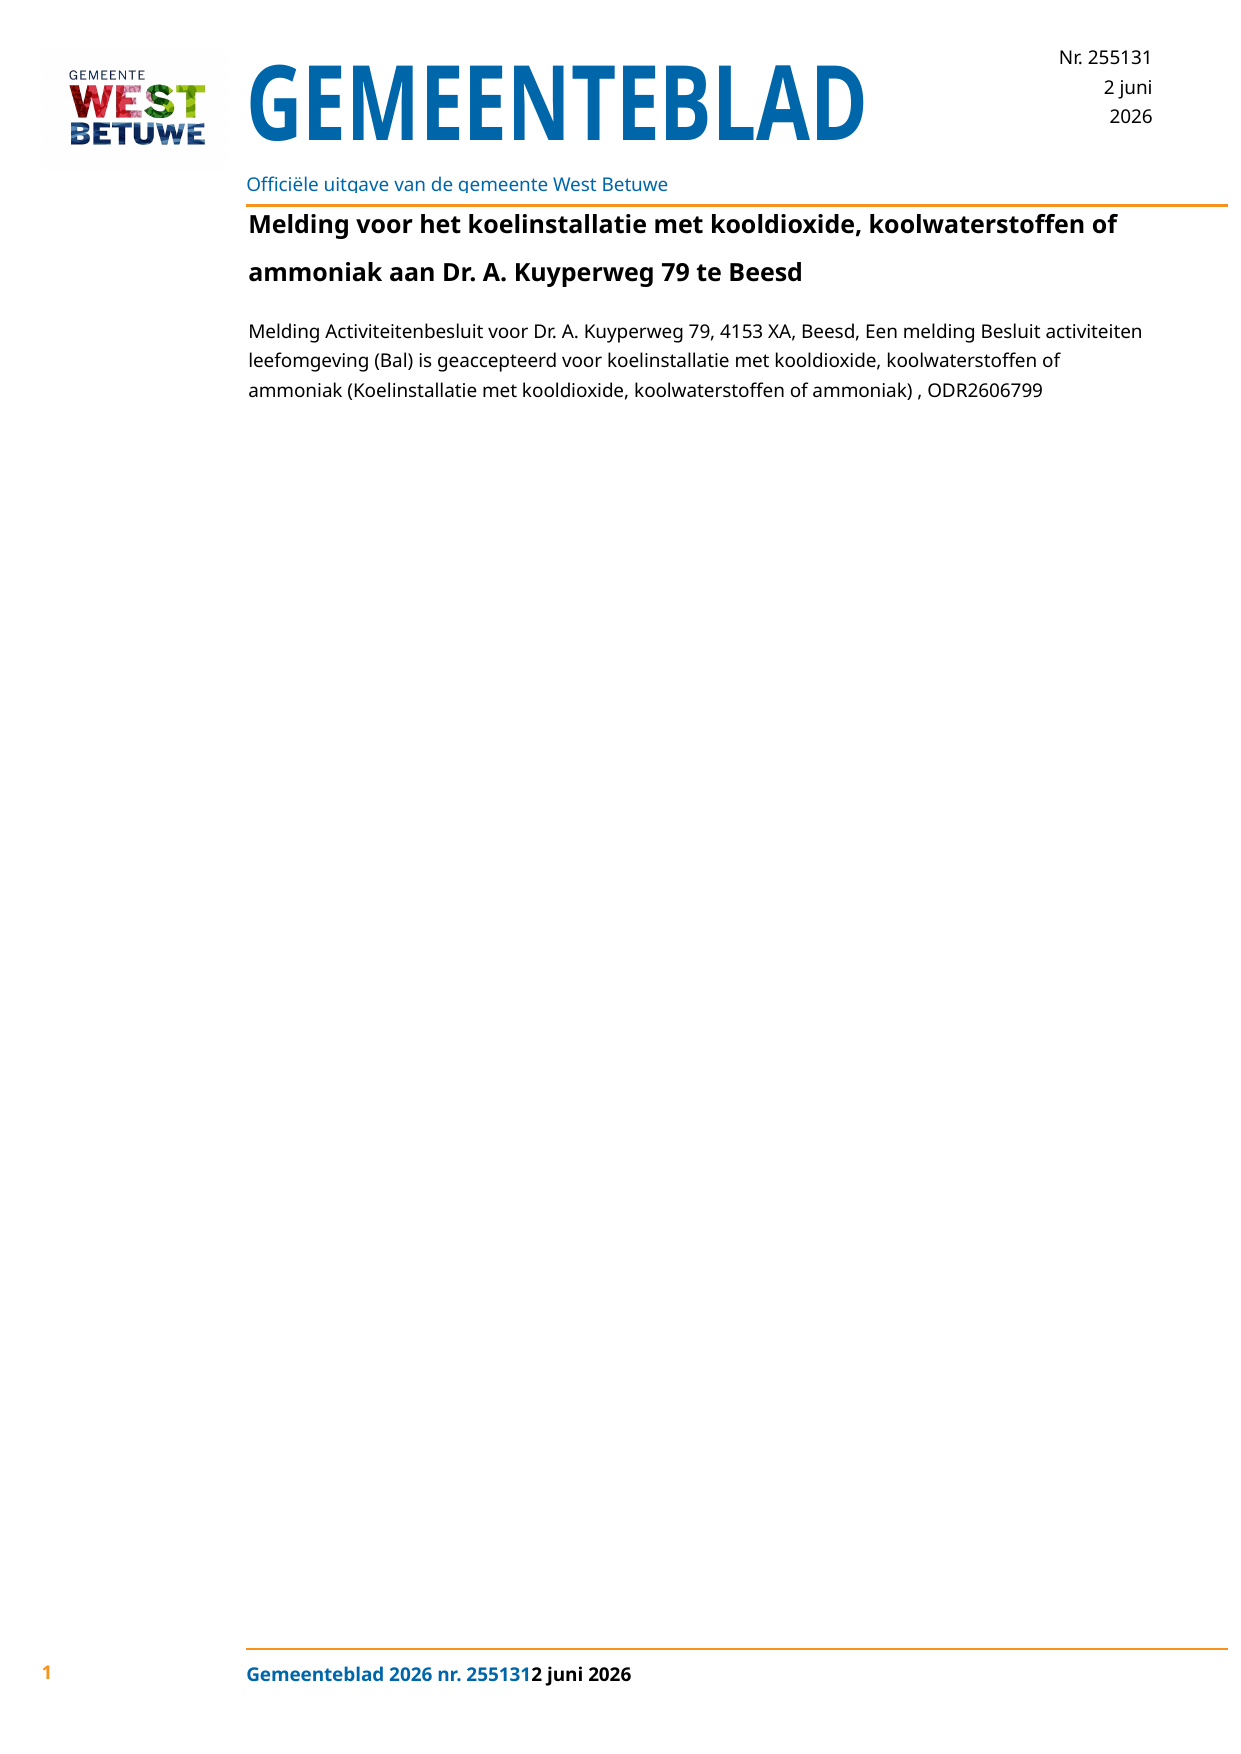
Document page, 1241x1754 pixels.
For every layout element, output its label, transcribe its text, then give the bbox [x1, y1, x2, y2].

text Melding voor het koelinstallatie met kooldioxide, koolwaterstoffen of ammoniak aan Dr. A. Kuyperweg 79 te Beesd [248, 207, 1152, 288]
text Melding Activiteitenbesluit voor Dr. A. Kuyperweg 79, 4153 XA, Beesd, Een melding Besluit activiteiten leefomgeving (Bal) is geaccepteerd voor koelinstallatie met kooldioxide, koolwaterstoffen of ammoniak (Koelinstallatie met kooldioxide, koolwaterstoffen of ammoniak) , ODR2606799 [248, 318, 1152, 403]
picture [41, 47, 231, 172]
